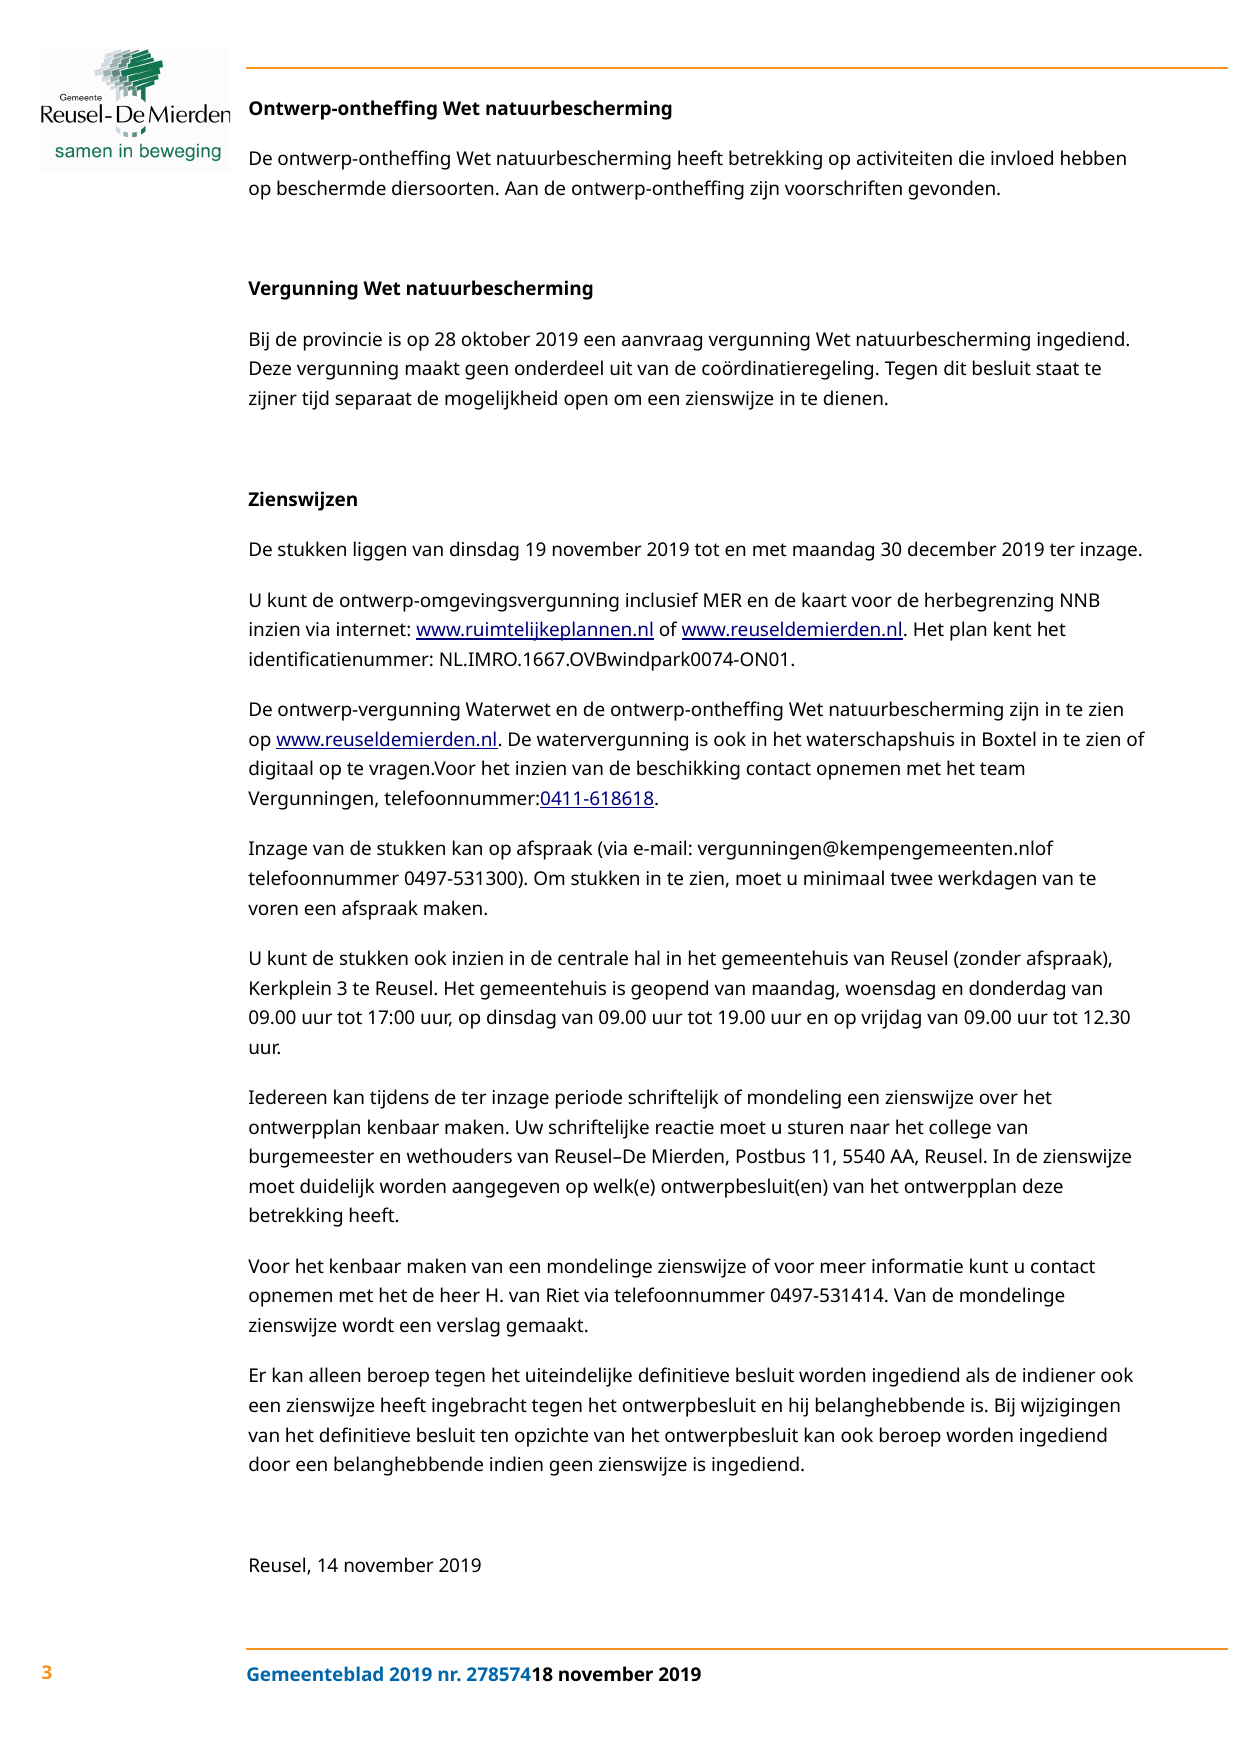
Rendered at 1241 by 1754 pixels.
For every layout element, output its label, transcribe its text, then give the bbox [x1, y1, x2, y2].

text Bij de provincie is op 28 oktober 2019 een aanvraag vergunning Wet natuurbescherming ingediend. Deze vergunning maakt geen onderdeel uit van de coördinatieregeling. Tegen dit besluit staat te zijner tijd separaat de mogelijkheid open om een zienswijze in te dienen. [248, 326, 1152, 411]
text Voor het kenbaar maken van een mondelinge zienswijze of voor meer informatie kunt u contact opnemen met het de heer H. van Riet via telefoonnummer 0497-531414. Van de mondelinge zienswijze wordt een verslag gemaakt. [248, 1253, 1152, 1338]
text U kunt de ontwerp-omgevingsvergunning inclusief MER en de kaart voor de herbegrenzing NNB inzien via internet: www.ruimtelijkeplannen.nl of www.reuseldemierden.nl. Het plan kent het identificatienummer: NL.IMRO.1667.OVBwindpark0074-ON01. [248, 587, 1152, 672]
text Er kan alleen beroep tegen het uiteindelijke definitieve besluit worden ingediend als de indiener ook een zienswijze heeft ingebracht tegen het ontwerpbesluit en hij belanghebbende is. Bij wijzigingen van het definitieve besluit ten opzichte van het ontwerpbesluit kan ook beroep worden ingediend door een belanghebbende indien geen zienswijze is ingediend. [248, 1363, 1152, 1477]
text U kunt de stukken ook inzien in de centrale hal in het gemeentehuis van Reusel (zonder afspraak), Kerkplein 3 te Reusel. Het gemeentehuis is geopend van maandag, woensdag en donderdag van 09.00 uur tot 17:00 uur, op dinsdag van 09.00 uur tot 19.00 uur en op vrijdag van 09.00 uur tot 12.30 uur. [248, 945, 1152, 1060]
picture [41, 47, 231, 172]
text Vergunning Wet natuurbescherming [248, 276, 1152, 301]
text Iedereen kan tijdens de ter inzage periode schriftelijk of mondeling een zienswijze over het ontwerpplan kenbaar maken. Uw schriftelijke reactie moet u sturen naar het college van burgemeester en wethouders van Reusel–De Mierden, Postbus 11, 5540 AA, Reusel. In de zienswijze moet duidelijk worden aangegeven op welk(e) ontwerpbesluit(en) van het ontwerpplan deze betrekking heeft. [248, 1084, 1152, 1228]
text Zienswijzen [248, 486, 1152, 512]
text Reusel, 14 november 2019 [248, 1552, 1152, 1578]
text Inzage van de stukken kan op afspraak (via e-mail: vergunningen@kempengemeenten.nlof telefoonnummer 0497-531300). Om stukken in te zien, moet u minimaal twee werkdagen van te voren een afspraak maken. [248, 836, 1152, 921]
text De ontwerp-ontheffing Wet natuurbescherming heeft betrekking op activiteiten die invloed hebben op beschermde diersoorten. Aan de ontwerp-ontheffing zijn voorschriften gevonden. [248, 145, 1152, 201]
text Ontwerp-ontheffing Wet natuurbescherming [248, 95, 1152, 121]
text De ontwerp-vergunning Waterwet en de ontwerp-ontheffing Wet natuurbescherming zijn in te zien op www.reuseldemierden.nl. De watervergunning is ook in het waterschapshuis in Boxtel in te zien of digitaal op te vragen.Voor het inzien van de beschikking contact opnemen met het team Vergunningen, telefoonnummer:0411-618618. [248, 696, 1152, 811]
text De stukken liggen van dinsdag 19 november 2019 tot en met maandag 30 december 2019 ter inzage. [248, 536, 1152, 562]
